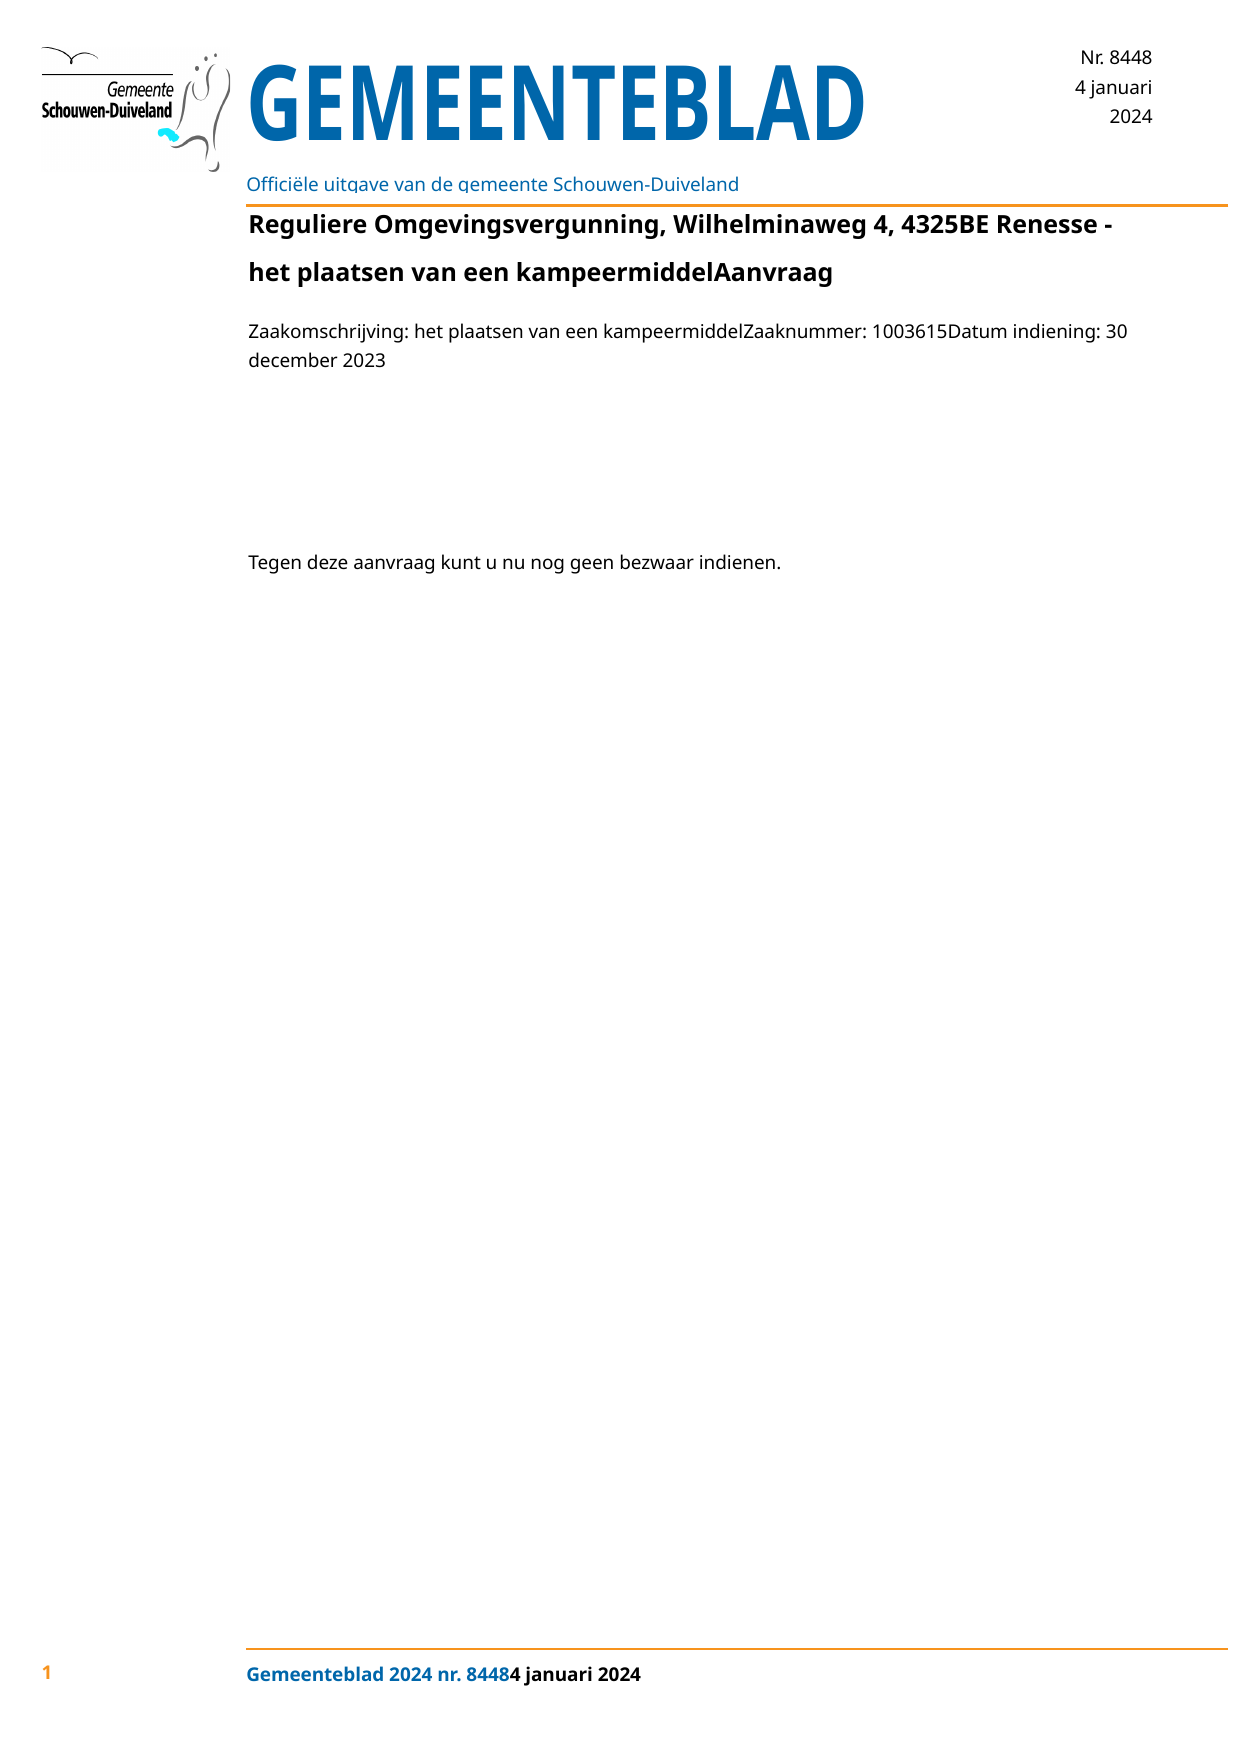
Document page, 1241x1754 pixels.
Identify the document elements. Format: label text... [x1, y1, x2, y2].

text Tegen deze aanvraag kunt u nu nog geen bezwaar indienen. [248, 549, 1152, 575]
picture [41, 47, 231, 172]
text Reguliere Omgevingsvergunning, Wilhelminaweg 4, 4325BE Renesse - het plaatsen van een kampeermiddelAanvraag [248, 207, 1152, 288]
text Zaakomschrijving: het plaatsen van een kampeermiddelZaaknummer: 1003615Datum indiening: 30 december 2023 [248, 318, 1152, 373]
